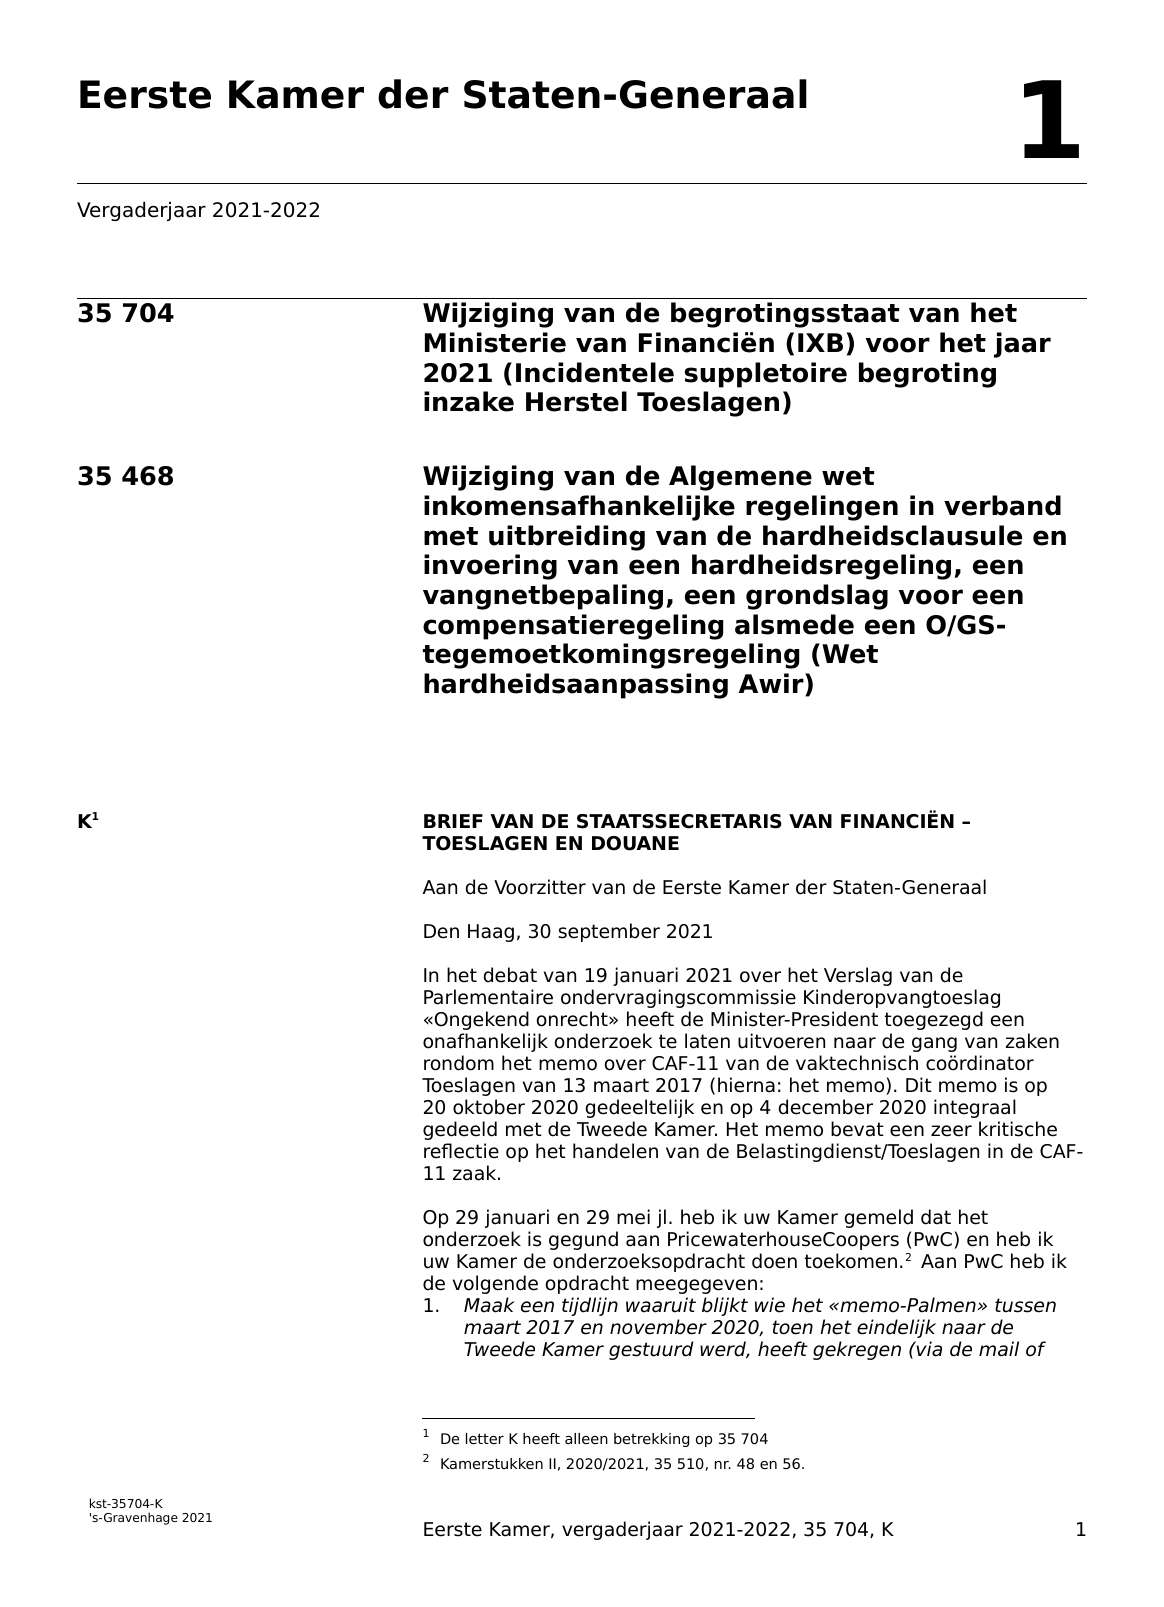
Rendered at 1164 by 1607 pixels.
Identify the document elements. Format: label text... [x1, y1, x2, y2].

subtitle 35 468 Wijziging van de Algemene wet inkomensafhankelijke regelingen in verband met uitbreiding van de hardheidsclausule en invoering van een hardheidsregeling, een vangnetbepaling, een grondslag voor een compensatieregeling alsmede een O/GS-tegemoetkomingsregeling (Wet hardheidsaanpassing Awir) [77, 462, 1087, 699]
text kst-35704-K [88, 1497, 323, 1511]
table_header 1 [886, 59, 1087, 183]
text 1. Maak een tijdlijn waaruit blijkt wie het «memo-Palmen» tussen maart 2017 en november 2020, toen het eindelijk naar de Tweede Kamer gestuurd werd, heeft gekregen (via de mail of [422, 1295, 1087, 1361]
table_cell Vergaderjaar 2021-2022 [77, 184, 1087, 298]
text Kamerstukken II, 2020/2021, 35 510, nr. 48 en 56. [422, 1452, 1087, 1474]
text De letter K heeft alleen betrekking op 35 704 [422, 1427, 1087, 1449]
table_header Eerste Kamer der Staten-Generaal [77, 59, 886, 183]
text Den Haag, 30 september 2021 [422, 921, 1087, 943]
subtitle K BRIEF VAN DE STAATSSECRETARIS VAN FINANCIËN – TOESLAGEN EN DOUANE [77, 811, 1087, 854]
subtitle 35 704 Wijziging van de begrotingsstaat van het Ministerie van Financiën (IXB) voor het jaar 2021 (Incidentele suppletoire begroting inzake Herstel Toeslagen) [77, 299, 1087, 418]
text In het debat van 19 januari 2021 over het Verslag van de Parlementaire ondervragingscommissie Kinderopvangtoeslag «Ongekend onrecht» heeft de Minister-President toegezegd een onafhankelijk onderzoek te laten uitvoeren naar de gang van zaken rondom het memo over CAF-11 van de vaktechnisch coördinator Toeslagen van 13 maart 2017 (hierna: het memo). Dit memo is op 20 oktober 2020 gedeeltelijk en op 4 december 2020 integraal gedeeld met de Tweede Kamer. Het memo bevat een zeer kritische reflectie op het handelen van de Belastingdienst/Toeslagen in de CAF-11 zaak. [422, 965, 1087, 1185]
text 's-Gravenhage 2021 [88, 1511, 323, 1525]
text Aan de Voorzitter van de Eerste Kamer der Staten-Generaal [422, 877, 1087, 899]
text Op 29 januari en 29 mei jl. heb ik uw Kamer gemeld dat het onderzoek is gegund aan PricewaterhouseCoopers (PwC) en heb ik uw Kamer de onderzoeksopdracht doen toekomen. Aan PwC heb ik de volgende opdracht meegegeven: [422, 1207, 1087, 1295]
